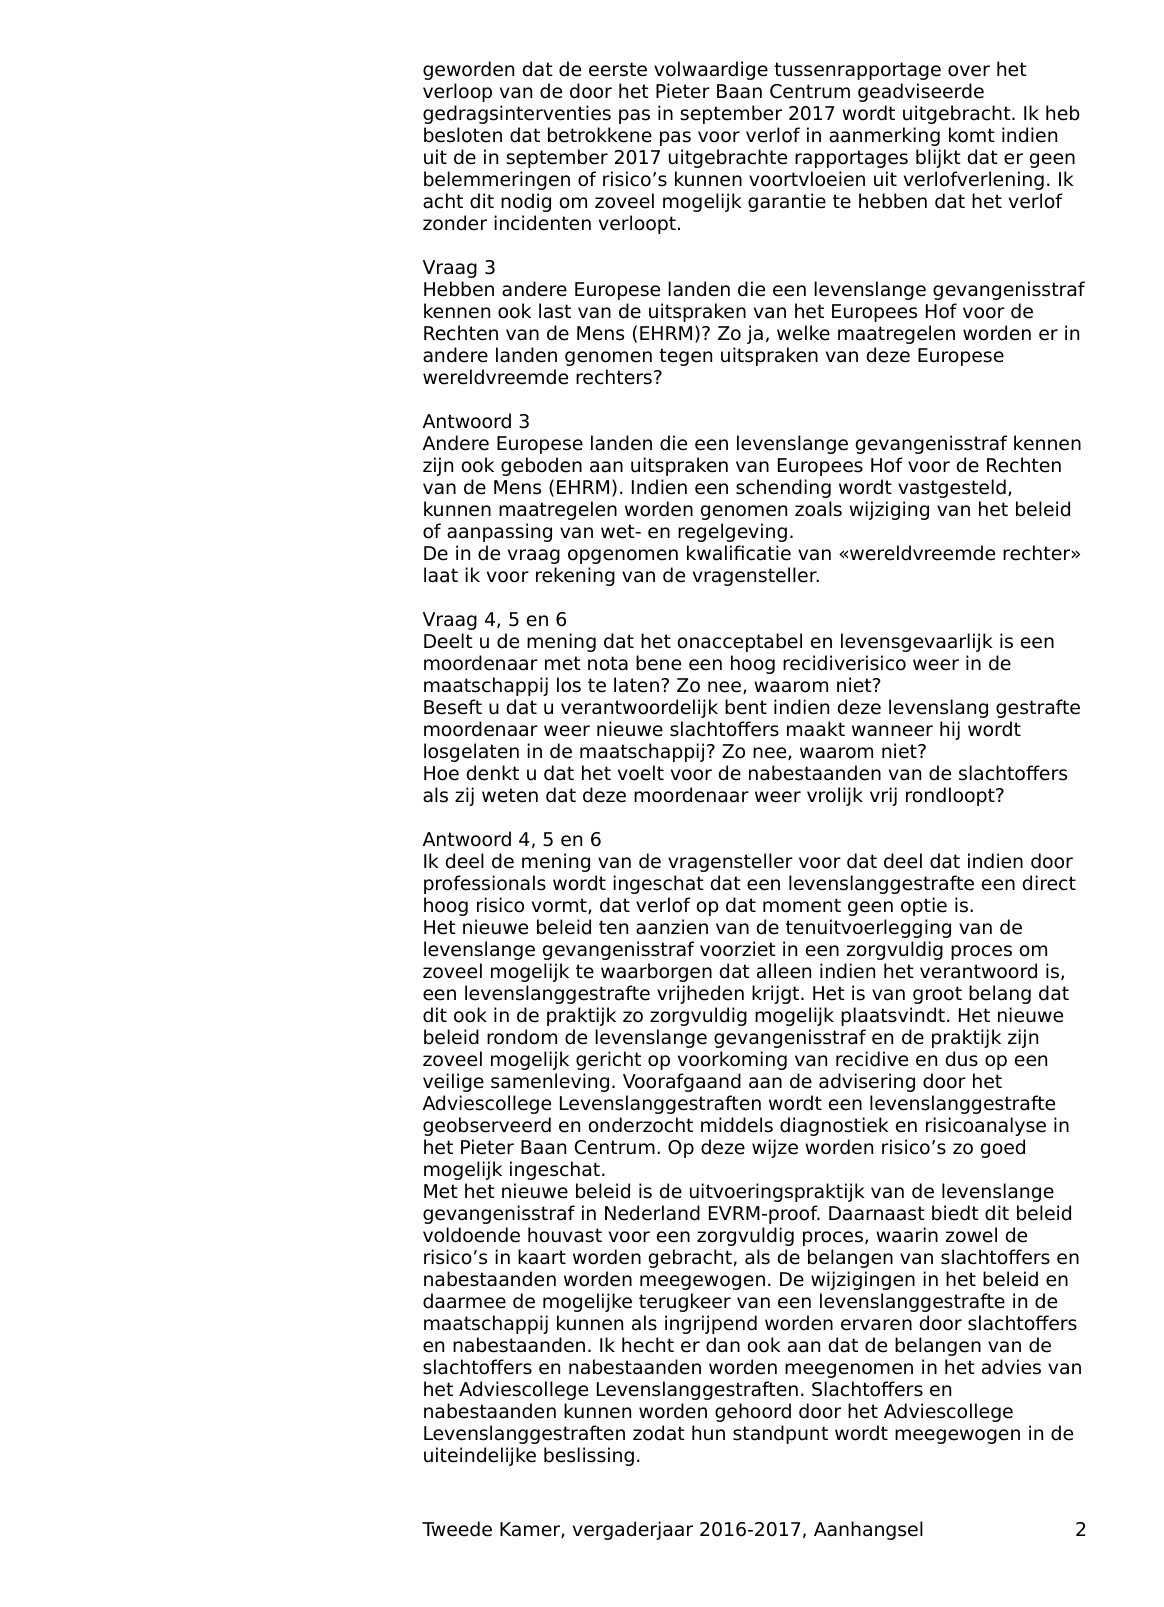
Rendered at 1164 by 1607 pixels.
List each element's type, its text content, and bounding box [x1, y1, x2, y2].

text Antwoord 3 [422, 411, 1087, 433]
text De in de vraag opgenomen kwalificatie van «wereldvreemde rechter» laat ik voor rekening van de vragensteller. [422, 543, 1087, 587]
text Met het nieuwe beleid is de uitvoeringspraktijk van de levenslange gevangenisstraf in Nederland EVRM-proof. Daarnaast biedt dit beleid voldoende houvast voor een zorgvuldig proces, waarin zowel de risico’s in kaart worden gebracht, als de belangen van slachtoffers en nabestaanden worden meegewogen. De wijzigingen in het beleid en daarmee de mogelijke terugkeer van een levenslanggestrafte in de maatschappij kunnen als ingrijpend worden ervaren door slachtoffers en nabestaanden. Ik hecht er dan ook aan dat de belangen van de slachtoffers en nabestaanden worden meegenomen in het advies van het Adviescollege Levenslanggestraften. Slachtoffers en nabestaanden kunnen worden gehoord door het Adviescollege Levenslanggestraften zodat hun standpunt wordt meegewogen in de uiteindelijke beslissing. [422, 1181, 1087, 1467]
text Vraag 4, 5 en 6 [422, 609, 1087, 631]
text Hoe denkt u dat het voelt voor de nabestaanden van de slachtoffers als zij weten dat deze moordenaar weer vrolijk vrij rondloopt? [422, 763, 1087, 807]
text geworden dat de eerste volwaardige tussenrapportage over het verloop van de door het Pieter Baan Centrum geadviseerde gedragsinterventies pas in september 2017 wordt uitgebracht. Ik heb besloten dat betrokkene pas voor verlof in aanmerking komt indien uit de in september 2017 uitgebrachte rapportages blijkt dat er geen belemmeringen of risico’s kunnen voortvloeien uit verlofverlening. Ik acht dit nodig om zoveel mogelijk garantie te hebben dat het verlof zonder incidenten verloopt. [422, 59, 1087, 235]
text Deelt u de mening dat het onacceptabel en levensgevaarlijk is een moordenaar met nota bene een hoog recidiverisico weer in de maatschappij los te laten? Zo nee, waarom niet? [422, 631, 1087, 697]
text Het nieuwe beleid ten aanzien van de tenuitvoerlegging van de levenslange gevangenisstraf voorziet in een zorgvuldig proces om zoveel mogelijk te waarborgen dat alleen indien het verantwoord is, een levenslanggestrafte vrijheden krijgt. Het is van groot belang dat dit ook in de praktijk zo zorgvuldig mogelijk plaatsvindt. Het nieuwe beleid rondom de levenslange gevangenisstraf en de praktijk zijn zoveel mogelijk gericht op voorkoming van recidive en dus op een veilige samenleving. Voorafgaand aan de advisering door het Adviescollege Levenslanggestraften wordt een levenslanggestrafte geobserveerd en onderzocht middels diagnostiek en risicoanalyse in het Pieter Baan Centrum. Op deze wijze worden risico’s zo goed mogelijk ingeschat. [422, 917, 1087, 1181]
text Beseft u dat u verantwoordelijk bent indien deze levenslang gestrafte moordenaar weer nieuwe slachtoffers maakt wanneer hij wordt losgelaten in de maatschappij? Zo nee, waarom niet? [422, 697, 1087, 763]
text Ik deel de mening van de vragensteller voor dat deel dat indien door professionals wordt ingeschat dat een levenslanggestrafte een direct hoog risico vormt, dat verlof op dat moment geen optie is. [422, 851, 1087, 917]
text Antwoord 4, 5 en 6 [422, 829, 1087, 851]
text Andere Europese landen die een levenslange gevangenisstraf kennen zijn ook geboden aan uitspraken van Europees Hof voor de Rechten van de Mens (EHRM). Indien een schending wordt vastgesteld, kunnen maatregelen worden genomen zoals wijziging van het beleid of aanpassing van wet- en regelgeving. [422, 433, 1087, 543]
text Vraag 3 [422, 257, 1087, 279]
text Hebben andere Europese landen die een levenslange gevangenisstraf kennen ook last van de uitspraken van het Europees Hof voor de Rechten van de Mens (EHRM)? Zo ja, welke maatregelen worden er in andere landen genomen tegen uitspraken van deze Europese wereldvreemde rechters? [422, 279, 1087, 389]
